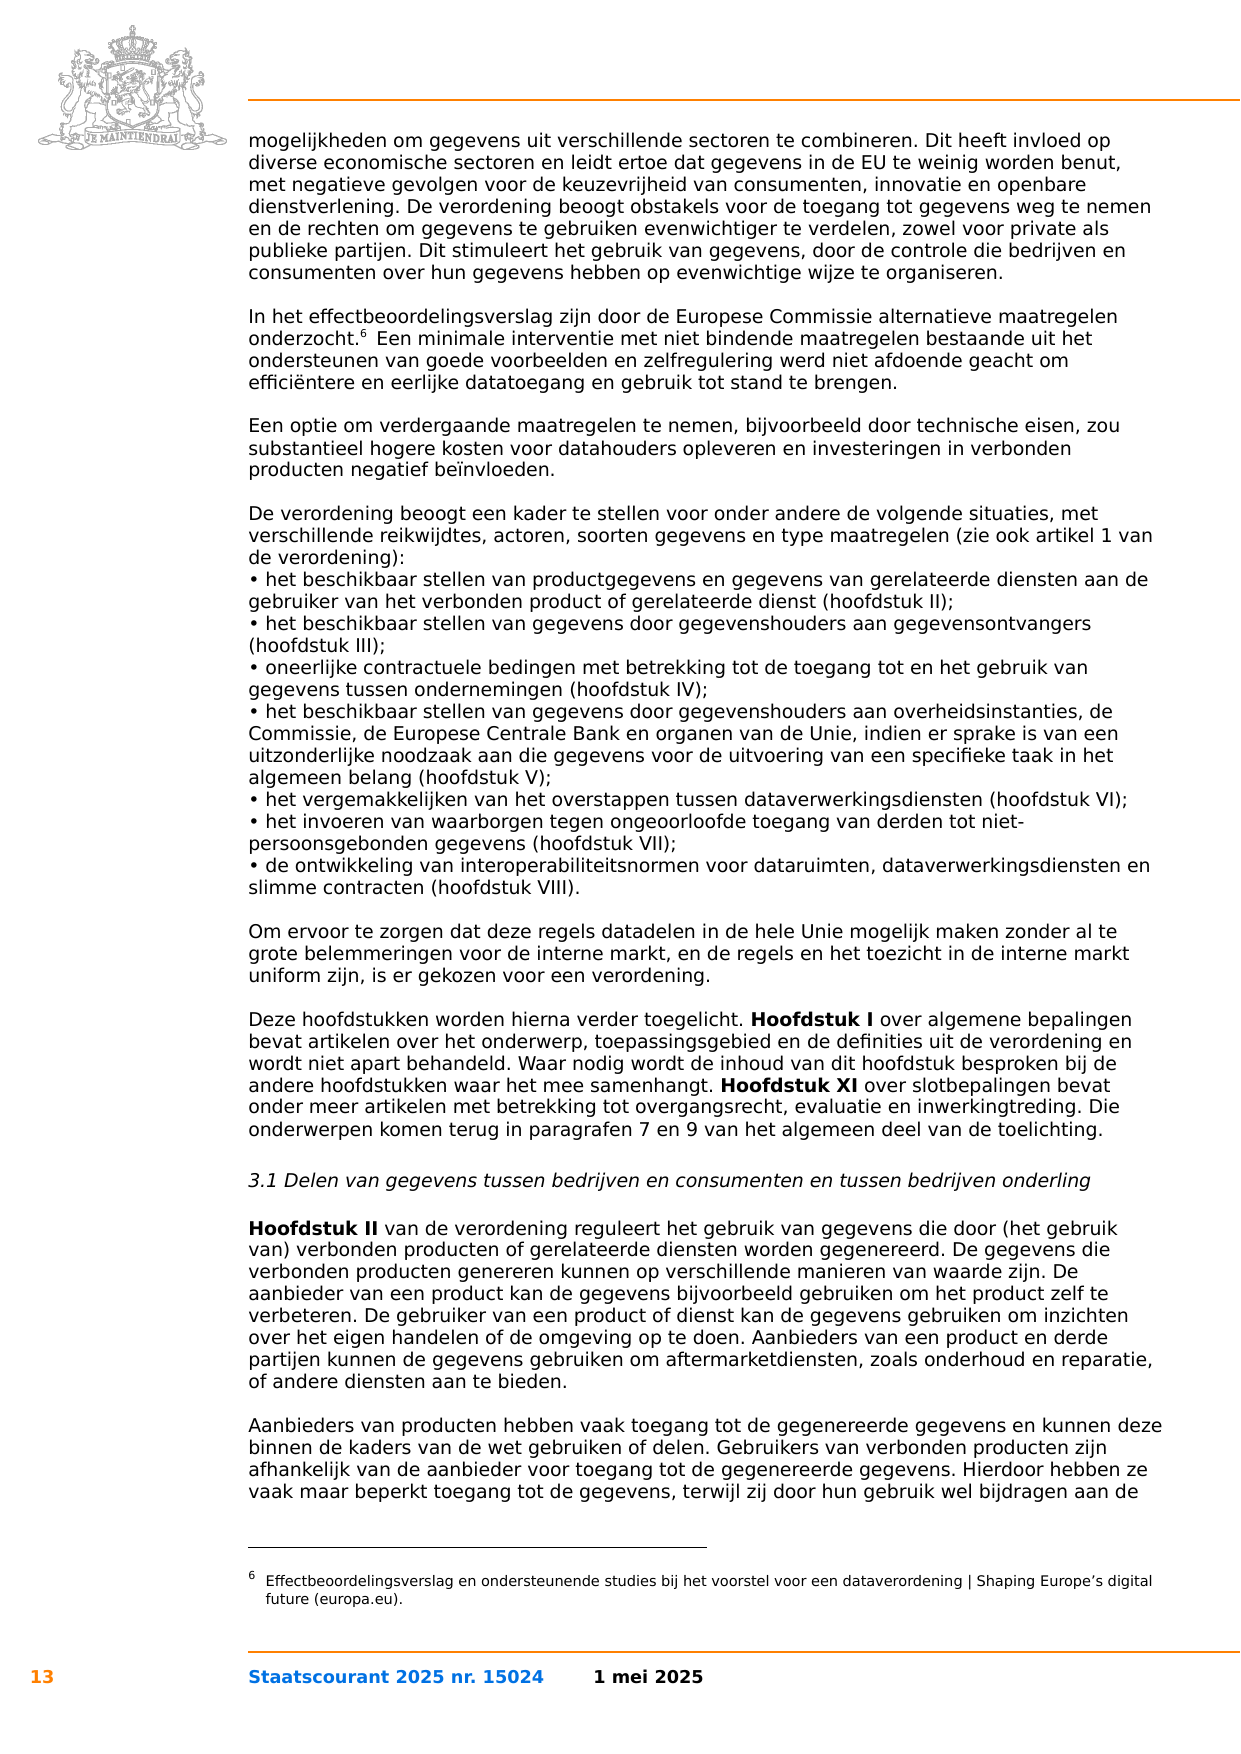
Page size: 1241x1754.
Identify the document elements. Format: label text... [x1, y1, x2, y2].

text Hoofdstuk II van de verordening reguleert het gebruik van gegevens die door (het gebruik van) verbonden producten of gerelateerde diensten worden gegenereerd. De gegevens die verbonden producten genereren kunnen op verschillende manieren van waarde zijn. De aanbieder van een product kan de gegevens bijvoorbeeld gebruiken om het product zelf te verbeteren. De gebruiker van een product of dienst kan de gegevens gebruiken om inzichten over het eigen handelen of de omgeving op te doen. Aanbieders van een product en derde partijen kunnen de gegevens gebruiken om aftermarketdiensten, zoals onderhoud en reparatie, of andere diensten aan te bieden. [248, 1217, 1163, 1393]
text Een optie om verdergaande maatregelen te nemen, bijvoorbeeld door technische eisen, zou substantieel hogere kosten voor datahouders opleveren en investeringen in verbonden producten negatief beïnvloeden. [248, 415, 1163, 481]
text • de ontwikkeling van interoperabiliteitsnormen voor dataruimten, dataverwerkingsdiensten en slimme contracten (hoofdstuk VIII). [248, 855, 1163, 899]
picture [38, 25, 227, 150]
subtitle 3.1 Delen van gegevens tussen bedrijven en consumenten en tussen bedrijven onderling [248, 1170, 1163, 1192]
text • het beschikbaar stellen van gegevens door gegevenshouders aan overheidsinstanties, de Commissie, de Europese Centrale Bank en organen van de Unie, indien er sprake is van een uitzonderlijke noodzaak aan die gegevens voor de uitvoering van een specifieke taak in het algemeen belang (hoofdstuk V); [248, 701, 1163, 789]
text Effectbeoordelingsverslag en ondersteunende studies bij het voorstel voor een dataverordening | Shaping Europe’s digital future (europa.eu). [248, 1569, 1163, 1608]
text • oneerlijke contractuele bedingen met betrekking tot de toegang tot en het gebruik van gegevens tussen ondernemingen (hoofdstuk IV); [248, 657, 1163, 701]
text Om ervoor te zorgen dat deze regels datadelen in de hele Unie mogelijk maken zonder al te grote belemmeringen voor de interne markt, en de regels en het toezicht in de interne markt uniform zijn, is er gekozen voor een verordening. [248, 921, 1163, 987]
text mogelijkheden om gegevens uit verschillende sectoren te combineren. Dit heeft invloed op diverse economische sectoren en leidt ertoe dat gegevens in de EU te weinig worden benut, met negatieve gevolgen voor de keuzevrijheid van consumenten, innovatie en openbare dienstverlening. De verordening beoogt obstakels voor de toegang tot gegevens weg te nemen en de rechten om gegevens te gebruiken evenwichtiger te verdelen, zowel voor private als publieke partijen. Dit stimuleert het gebruik van gegevens, door de controle die bedrijven en consumenten over hun gegevens hebben op evenwichtige wijze te organiseren. [248, 130, 1163, 284]
text In het effectbeoordelingsverslag zijn door de Europese Commissie alternatieve maatregelen onderzocht. Een minimale interventie met niet bindende maatregelen bestaande uit het ondersteunen van goede voorbeelden en zelfregulering werd niet afdoende geacht om efficiëntere en eerlijke datatoegang en gebruik tot stand te brengen. [248, 306, 1163, 393]
text • het beschikbaar stellen van gegevens door gegevenshouders aan gegevensontvangers (hoofdstuk III); [248, 613, 1163, 657]
text Deze hoofdstukken worden hierna verder toegelicht. Hoofdstuk I over algemene bepalingen bevat artikelen over het onderwerp, toepassingsgebied en de definities uit de verordening en wordt niet apart behandeld. Waar nodig wordt de inhoud van dit hoofdstuk besproken bij de andere hoofdstukken waar het mee samenhangt. Hoofdstuk XI over slotbepalingen bevat onder meer artikelen met betrekking tot overgangsrecht, evaluatie en inwerkingtreding. Die onderwerpen komen terug in paragrafen 7 en 9 van het algemeen deel van de toelichting. [248, 1008, 1163, 1140]
text • het vergemakkelijken van het overstappen tussen dataverwerkingsdiensten (hoofdstuk VI); [248, 789, 1163, 811]
text Aanbieders van producten hebben vaak toegang tot de gegenereerde gegevens en kunnen deze binnen de kaders van de wet gebruiken of delen. Gebruikers van verbonden producten zijn afhankelijk van de aanbieder voor toegang tot de gegenereerde gegevens. Hierdoor hebben ze vaak maar beperkt toegang tot de gegevens, terwijl zij door hun gebruik wel bijdragen aan de [248, 1415, 1163, 1503]
text • het beschikbaar stellen van productgegevens en gegevens van gerelateerde diensten aan de gebruiker van het verbonden product of gerelateerde dienst (hoofdstuk II); [248, 569, 1163, 613]
text • het invoeren van waarborgen tegen ongeoorloofde toegang van derden tot niet-persoonsgebonden gegevens (hoofdstuk VII); [248, 811, 1163, 855]
text De verordening beoogt een kader te stellen voor onder andere de volgende situaties, met verschillende reikwijdtes, actoren, soorten gegevens en type maatregelen (zie ook artikel 1 van de verordening): [248, 503, 1163, 569]
